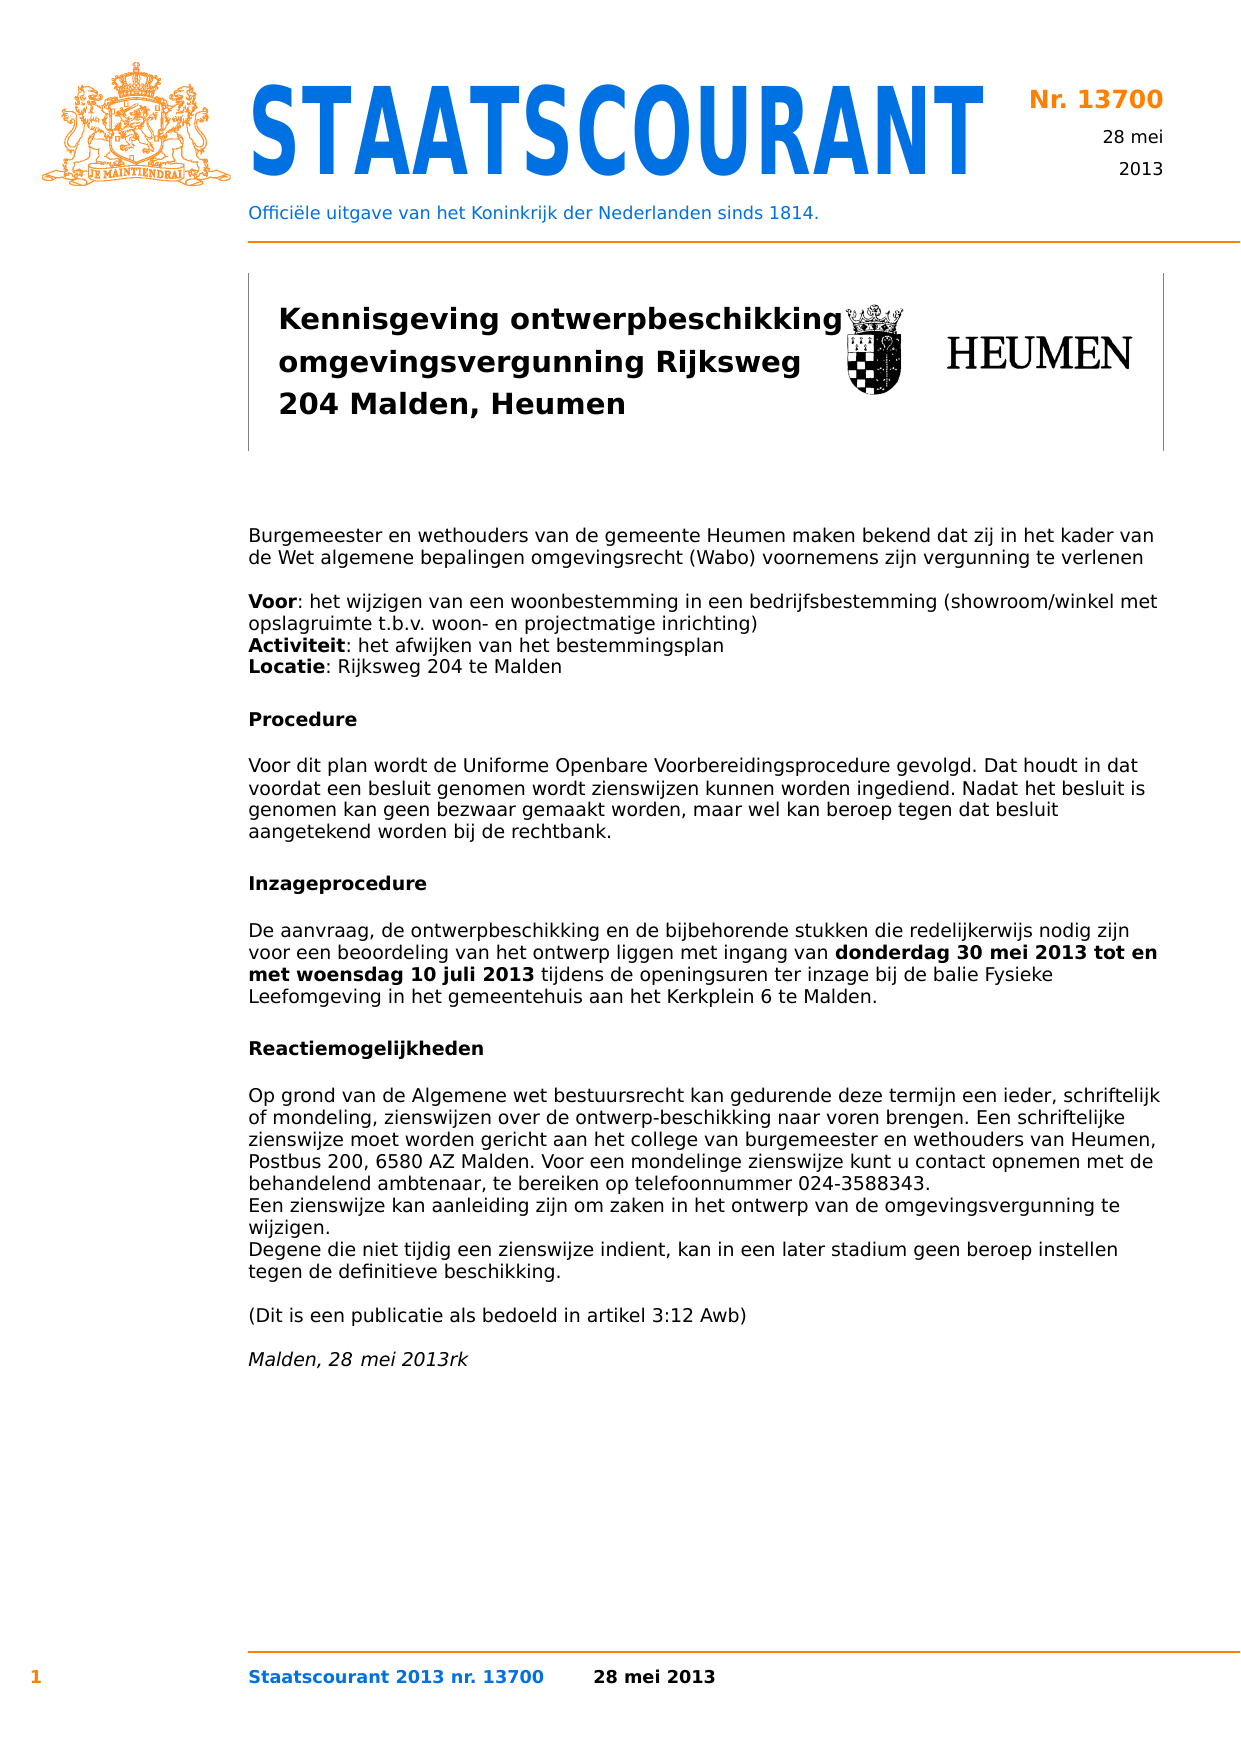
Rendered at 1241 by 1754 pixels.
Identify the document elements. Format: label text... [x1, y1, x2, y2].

text Activiteit: het afwijken van het bestemmingsplan [248, 634, 1163, 656]
picture [41, 62, 231, 186]
text Een zienswijze kan aanleiding zijn om zaken in het ontwerp van de omgevingsvergunning te wijzigen. [248, 1195, 1163, 1239]
subtitle Reactiemogelijkheden [248, 1038, 1163, 1060]
table_cell 28 mei [998, 121, 1240, 153]
text Voor dit plan wordt de Uniforme Openbare Voorbereidingsprocedure gevolgd. Dat houdt in dat voordat een besluit genomen wordt zienswijzen kunnen worden ingediend. Nadat het besluit is genomen kan geen bezwaar gemaakt worden, maar wel kan beroep tegen dat besluit aangetekend worden bij de rechtbank. [248, 755, 1163, 843]
table_header STAATSCOURANT [248, 62, 998, 203]
table_header [25, 62, 248, 241]
subtitle Kennisgeving ontwerpbeschikking omgevingsvergunning Rijksweg 204 Malden, Heumen [249, 273, 1163, 451]
table_cell 2013 [998, 153, 1240, 203]
table_header Nr. 13700 [998, 62, 1240, 121]
text Degene die niet tijdig een zienswijze indient, kan in een later stadium geen beroep instellen tegen de definitieve beschikking. [248, 1239, 1163, 1283]
subtitle Inzageprocedure [248, 873, 1163, 895]
text Locatie: Rijksweg 204 te Malden [248, 656, 1163, 678]
text (Dit is een publicatie als bedoeld in artikel 3:12 Awb) [248, 1305, 1163, 1327]
text Burgemeester en wethouders van de gemeente Heumen maken bekend dat zij in het kader van de Wet algemene bepalingen omgevingsrecht (Wabo) voornemens zijn vergunning te verlenen [248, 525, 1163, 569]
text De aanvraag, de ontwerpbeschikking en de bijbehorende stukken die redelijkerwijs nodig zijn voor een beoordeling van het ontwerp liggen met ingang van donderdag 30 mei 2013 tot en met woensdag 10 juli 2013 tijdens de openingsuren ter inzage bij de balie Fysieke Leefomgeving in het gemeentehuis aan het Kerkplein 6 te Malden. [248, 920, 1163, 1008]
table_cell Officiële uitgave van het Koninkrijk der Nederlanden sinds 1814. [248, 203, 1240, 241]
text Malden, 28 mei 2013rk [248, 1349, 1163, 1371]
picture [844, 302, 1134, 397]
text Voor: het wijzigen van een woonbestemming in een bedrijfsbestemming (showroom/winkel met opslagruimte t.b.v. woon- en projectmatige inrichting) [248, 591, 1163, 634]
text Op grond van de Algemene wet bestuursrecht kan gedurende deze termijn een ieder, schriftelijk of mondeling, zienswijzen over de ontwerp-beschikking naar voren brengen. Een schriftelijke zienswijze moet worden gericht aan het college van burgemeester en wethouders van Heumen, Postbus 200, 6580 AZ Malden. Voor een mondelinge zienswijze kunt u contact opnemen met de behandelend ambtenaar, te bereiken op telefoonnummer 024-3588343. [248, 1085, 1163, 1195]
subtitle Procedure [248, 708, 1163, 730]
